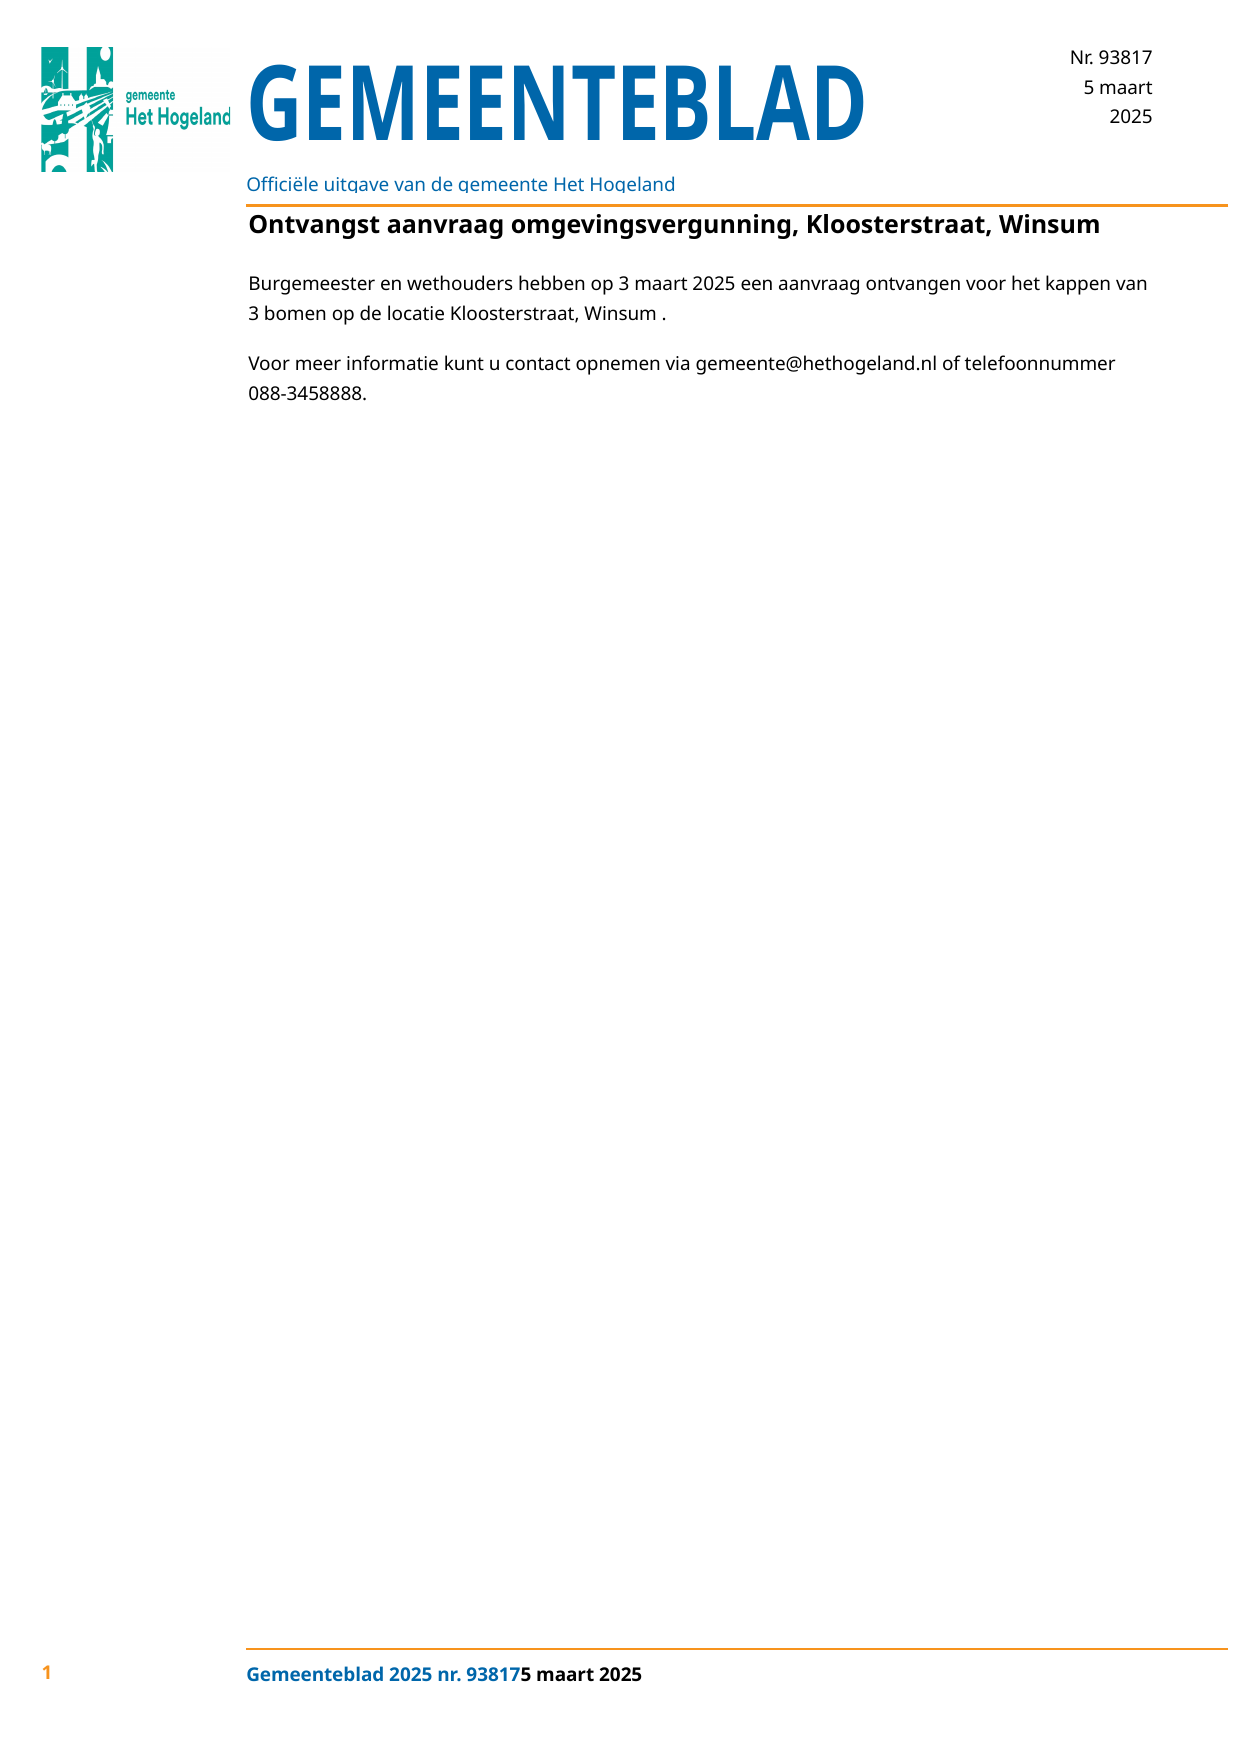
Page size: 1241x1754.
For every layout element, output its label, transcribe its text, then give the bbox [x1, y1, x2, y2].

picture [41, 47, 231, 172]
text Voor meer informatie kunt u contact opnemen via gemeente@hethogeland.nl of telefoonnummer 088-3458888. [248, 350, 1152, 406]
text Ontvangst aanvraag omgevingsvergunning, Kloosterstraat, Winsum [248, 207, 1152, 241]
text Burgemeester en wethouders hebben op 3 maart 2025 een aanvraag ontvangen voor het kappen van 3 bomen op de locatie Kloosterstraat, Winsum . [248, 270, 1152, 326]
